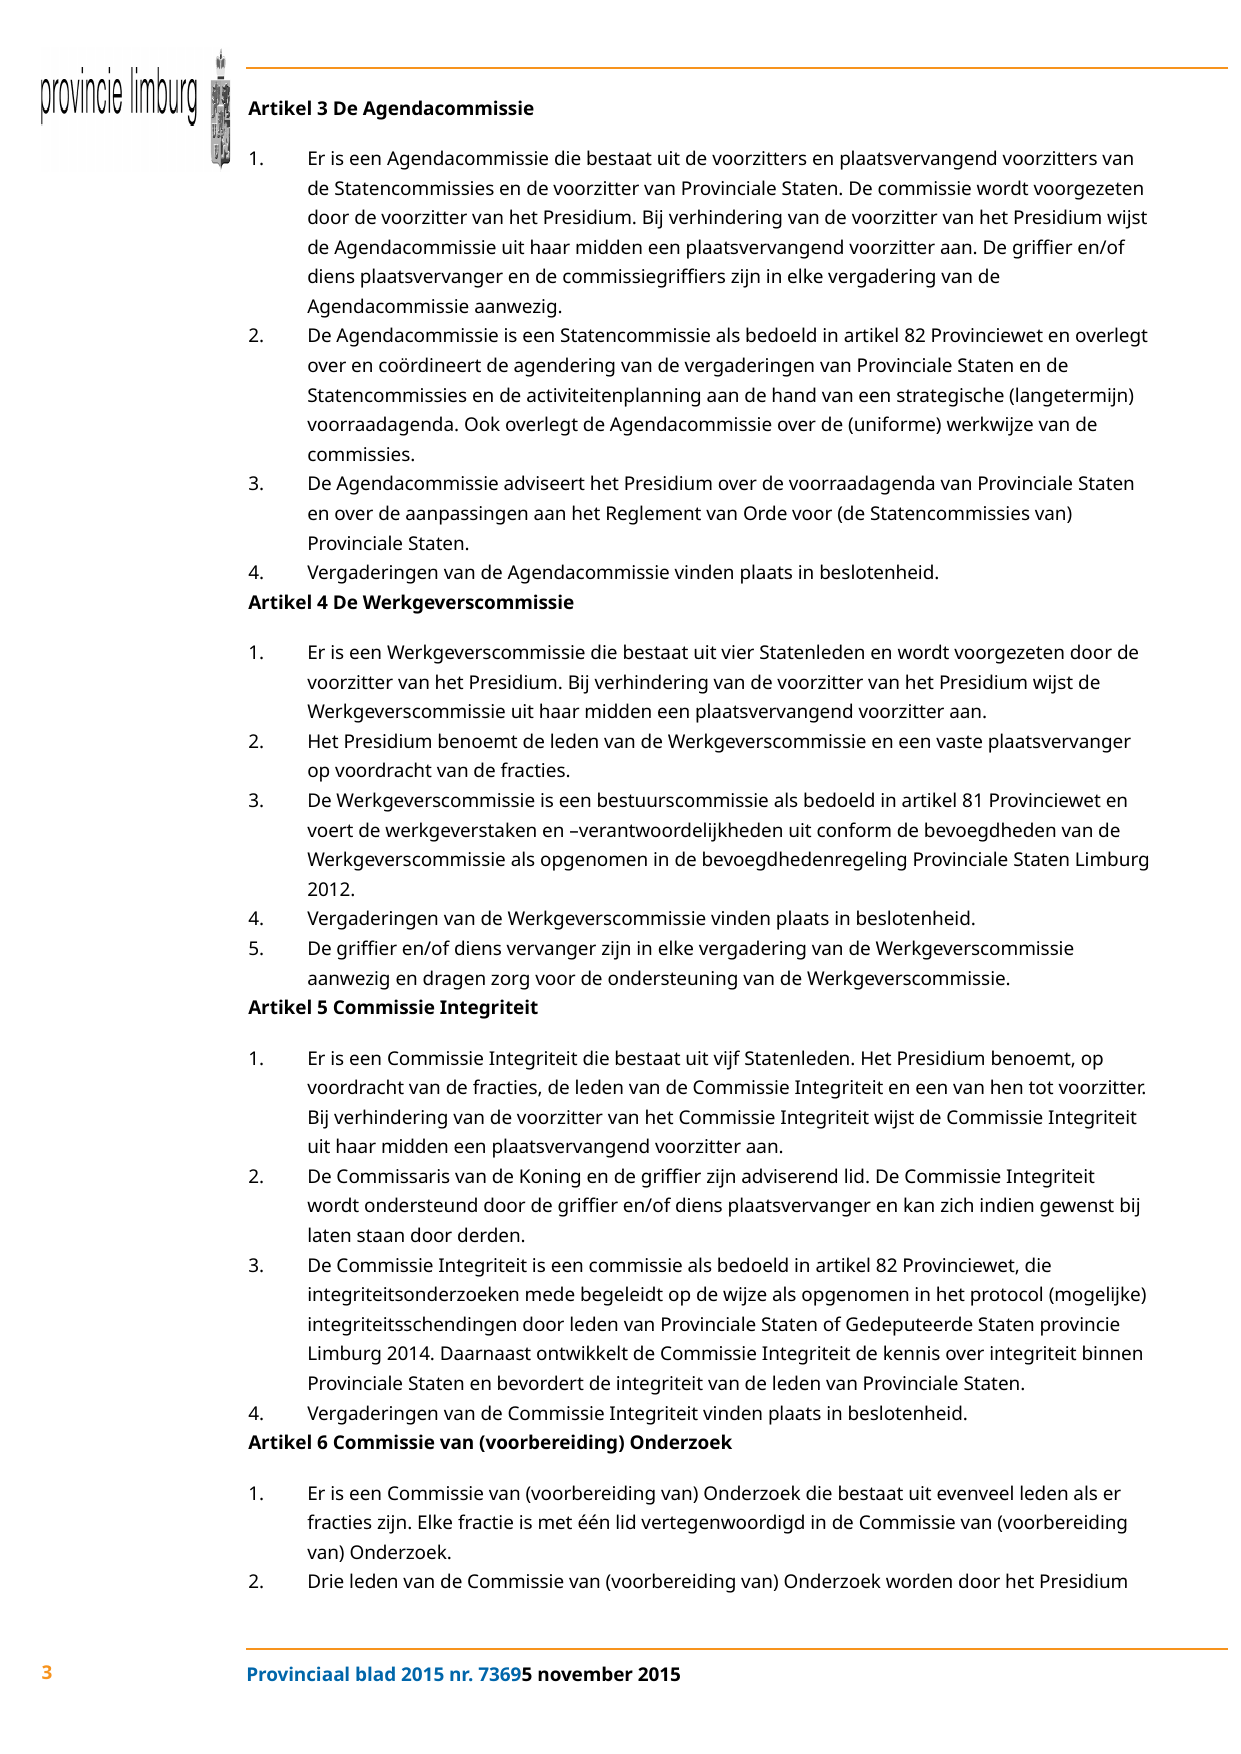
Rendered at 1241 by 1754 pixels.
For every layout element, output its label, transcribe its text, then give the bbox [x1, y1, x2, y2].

text Artikel 4 De Werkgeverscommissie [248, 589, 1152, 615]
text Artikel 3 De Agendacommissie [248, 95, 1152, 121]
list De Commissaris van de Koning en de griffier zijn adviserend lid. De Commissie Integriteit wordt ondersteund door de griffier en/of diens plaatsvervanger en kan zich indien gewenst bij laten staan door derden. [248, 1163, 1152, 1248]
list Er is een Werkgeverscommissie die bestaat uit vier Statenleden en wordt voorgezeten door de voorzitter van het Presidium. Bij verhindering van de voorzitter van het Presidium wijst de Werkgeverscommissie uit haar midden een plaatsvervangend voorzitter aan. [248, 639, 1152, 724]
list Er is een Commissie van (voorbereiding van) Onderzoek die bestaat uit evenveel leden als er fracties zijn. Elke fractie is met één lid vertegenwoordigd in de Commissie van (voorbereiding van) Onderzoek. [248, 1480, 1152, 1565]
text Artikel 5 Commissie Integriteit [248, 994, 1152, 1020]
list De Werkgeverscommissie is een bestuurscommissie als bedoeld in artikel 81 Provinciewet en voert de werkgeverstaken en –verantwoordelijkheden uit conform de bevoegdheden van de Werkgeverscommissie als opgenomen in de bevoegdhedenregeling Provinciale Staten Limburg 2012. [248, 787, 1152, 902]
list Vergaderingen van de Commissie Integriteit vinden plaats in beslotenheid. [248, 1400, 1152, 1426]
list De griffier en/of diens vervanger zijn in elke vergadering van de Werkgeverscommissie aanwezig en dragen zorg voor de ondersteuning van de Werkgeverscommissie. [248, 935, 1152, 991]
list Vergaderingen van de Agendacommissie vinden plaats in beslotenheid. [248, 559, 1152, 585]
list Drie leden van de Commissie van (voorbereiding van) Onderzoek worden door het Presidium [248, 1568, 1152, 1594]
list Het Presidium benoemt de leden van de Werkgeverscommissie en een vaste plaatsvervanger op voordracht van de fracties. [248, 728, 1152, 783]
list De Agendacommissie adviseert het Presidium over de voorraadagenda van Provinciale Staten en over de aanpassingen aan het Reglement van Orde voor (de Statencommissies van) Provinciale Staten. [248, 471, 1152, 556]
list Er is een Agendacommissie die bestaat uit de voorzitters en plaatsvervangend voorzitters van de Statencommissies en de voorzitter van Provinciale Staten. De commissie wordt voorgezeten door de voorzitter van het Presidium. Bij verhindering van de voorzitter van het Presidium wijst de Agendacommissie uit haar midden een plaatsvervangend voorzitter aan. De griffier en/of diens plaatsvervanger en de commissiegriffiers zijn in elke vergadering van de Agendacommissie aanwezig. [248, 145, 1152, 319]
list De Agendacommissie is een Statencommissie als bedoeld in artikel 82 Provinciewet en overlegt over en coördineert de agendering van de vergaderingen van Provinciale Staten en de Statencommissies en de activiteitenplanning aan de hand van een strategische (langetermijn) voorraadagenda. Ook overlegt de Agendacommissie over de (uniforme) werkwijze van de commissies. [248, 323, 1152, 467]
text Artikel 6 Commissie van (voorbereiding) Onderzoek [248, 1429, 1152, 1455]
list De Commissie Integriteit is een commissie als bedoeld in artikel 82 Provinciewet, die integriteitsonderzoeken mede begeleidt op de wijze als opgenomen in het protocol (mogelijke) integriteitsschendingen door leden van Provinciale Staten of Gedeputeerde Staten provincie Limburg 2014. Daarnaast ontwikkelt de Commissie Integriteit de kennis over integriteit binnen Provinciale Staten en bevordert de integriteit van de leden van Provinciale Staten. [248, 1252, 1152, 1396]
picture [41, 47, 231, 172]
list Vergaderingen van de Werkgeverscommissie vinden plaats in beslotenheid. [248, 906, 1152, 931]
list Er is een Commissie Integriteit die bestaat uit vijf Statenleden. Het Presidium benoemt, op voordracht van de fracties, de leden van de Commissie Integriteit en een van hen tot voorzitter. Bij verhindering van de voorzitter van het Commissie Integriteit wijst de Commissie Integriteit uit haar midden een plaatsvervangend voorzitter aan. [248, 1045, 1152, 1159]
